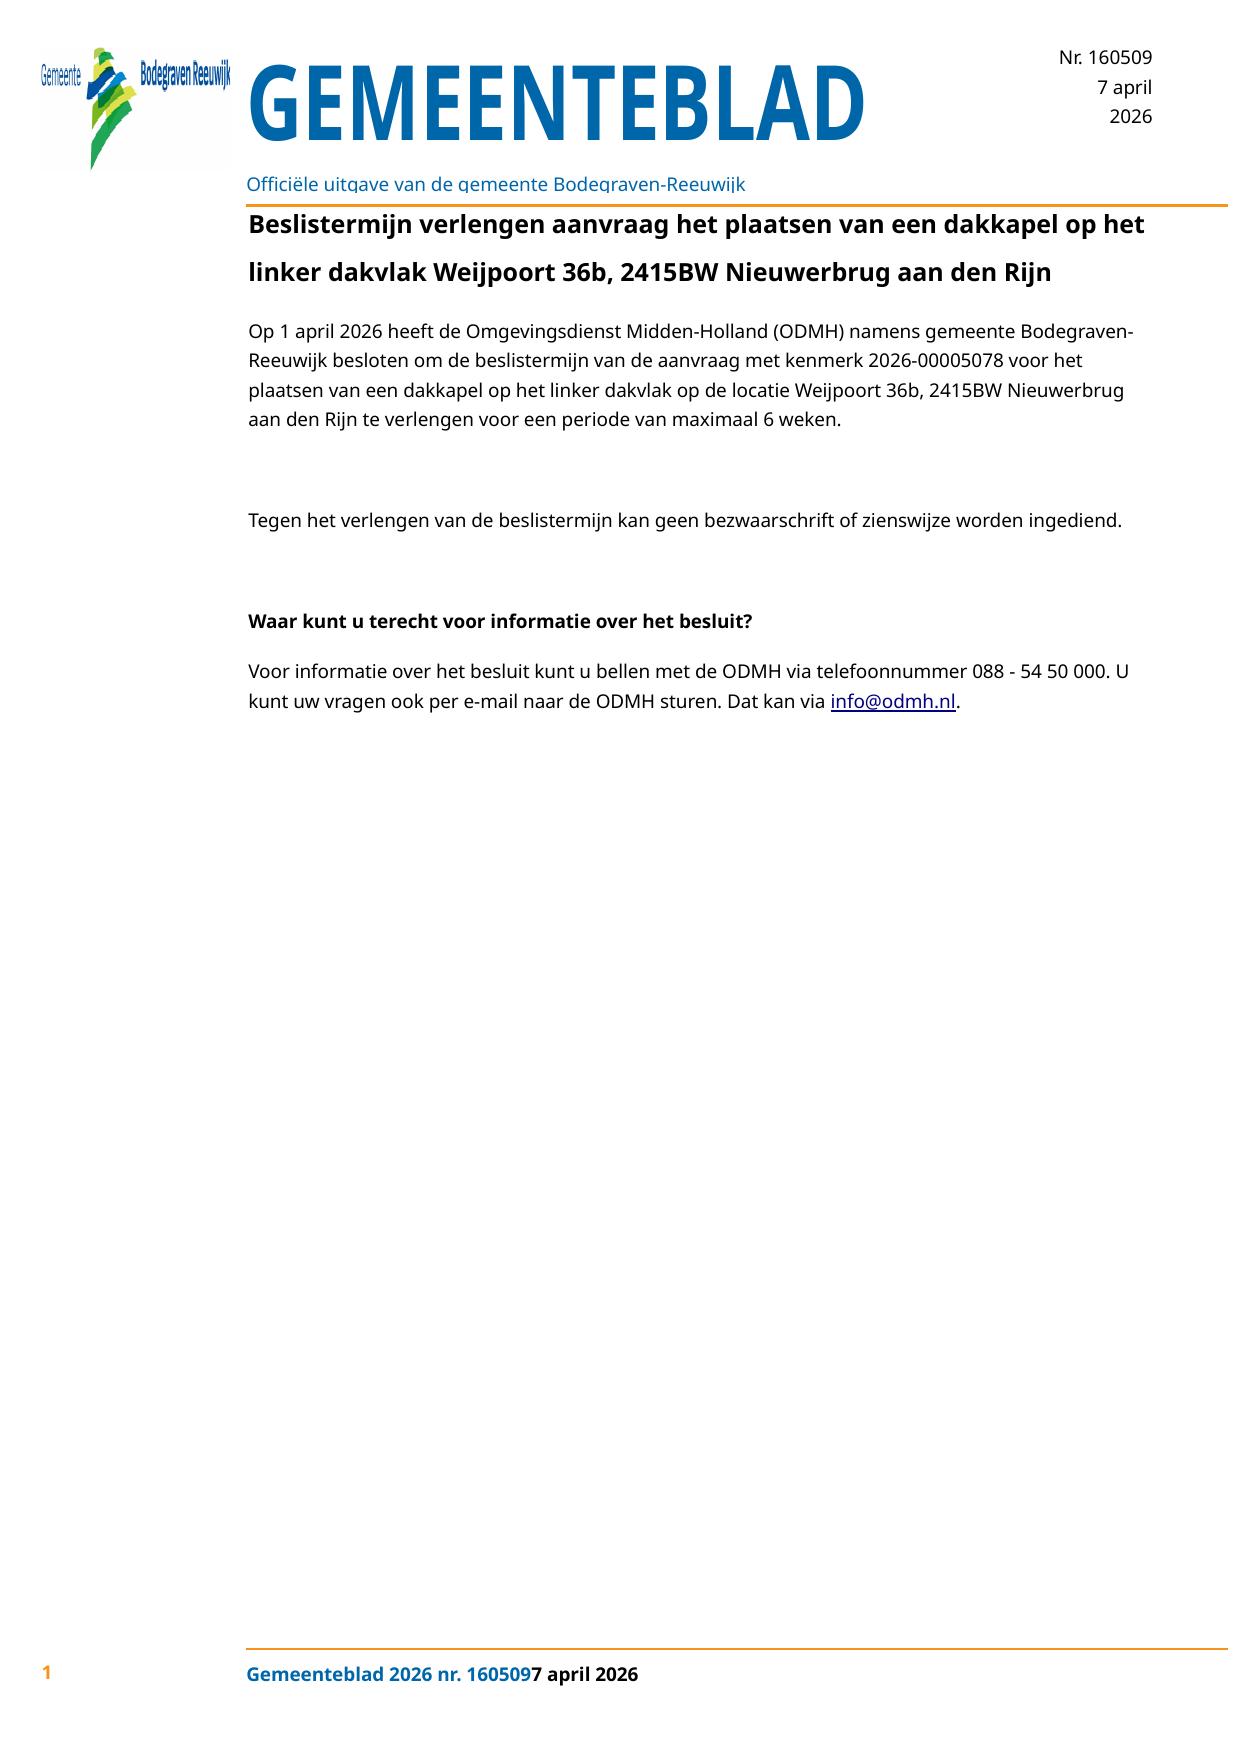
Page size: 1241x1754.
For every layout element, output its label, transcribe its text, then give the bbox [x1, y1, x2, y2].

picture [41, 47, 231, 172]
text Voor informatie over het besluit kunt u bellen met de ODMH via telefoonnummer 088 - 54 50 000. U kunt uw vragen ook per e-mail naar de ODMH sturen. Dat kan via info@odmh.nl. [248, 659, 1152, 714]
text Op 1 april 2026 heeft de Omgevingsdienst Midden-Holland (ODMH) namens gemeente Bodegraven-Reeuwijk besloten om de beslistermijn van de aanvraag met kenmerk 2026-00005078 voor het plaatsen van een dakkapel op het linker dakvlak op de locatie Weijpoort 36b, 2415BW Nieuwerbrug aan den Rijn te verlengen voor een periode van maximaal 6 weken. [248, 318, 1152, 432]
text Waar kunt u terecht voor informatie over het besluit? [248, 608, 1152, 634]
text Tegen het verlengen van de beslistermijn kan geen bezwaarschrift of zienswijze worden ingediend. [248, 507, 1152, 533]
text Beslistermijn verlengen aanvraag het plaatsen van een dakkapel op het linker dakvlak Weijpoort 36b, 2415BW Nieuwerbrug aan den Rijn [248, 207, 1152, 288]
